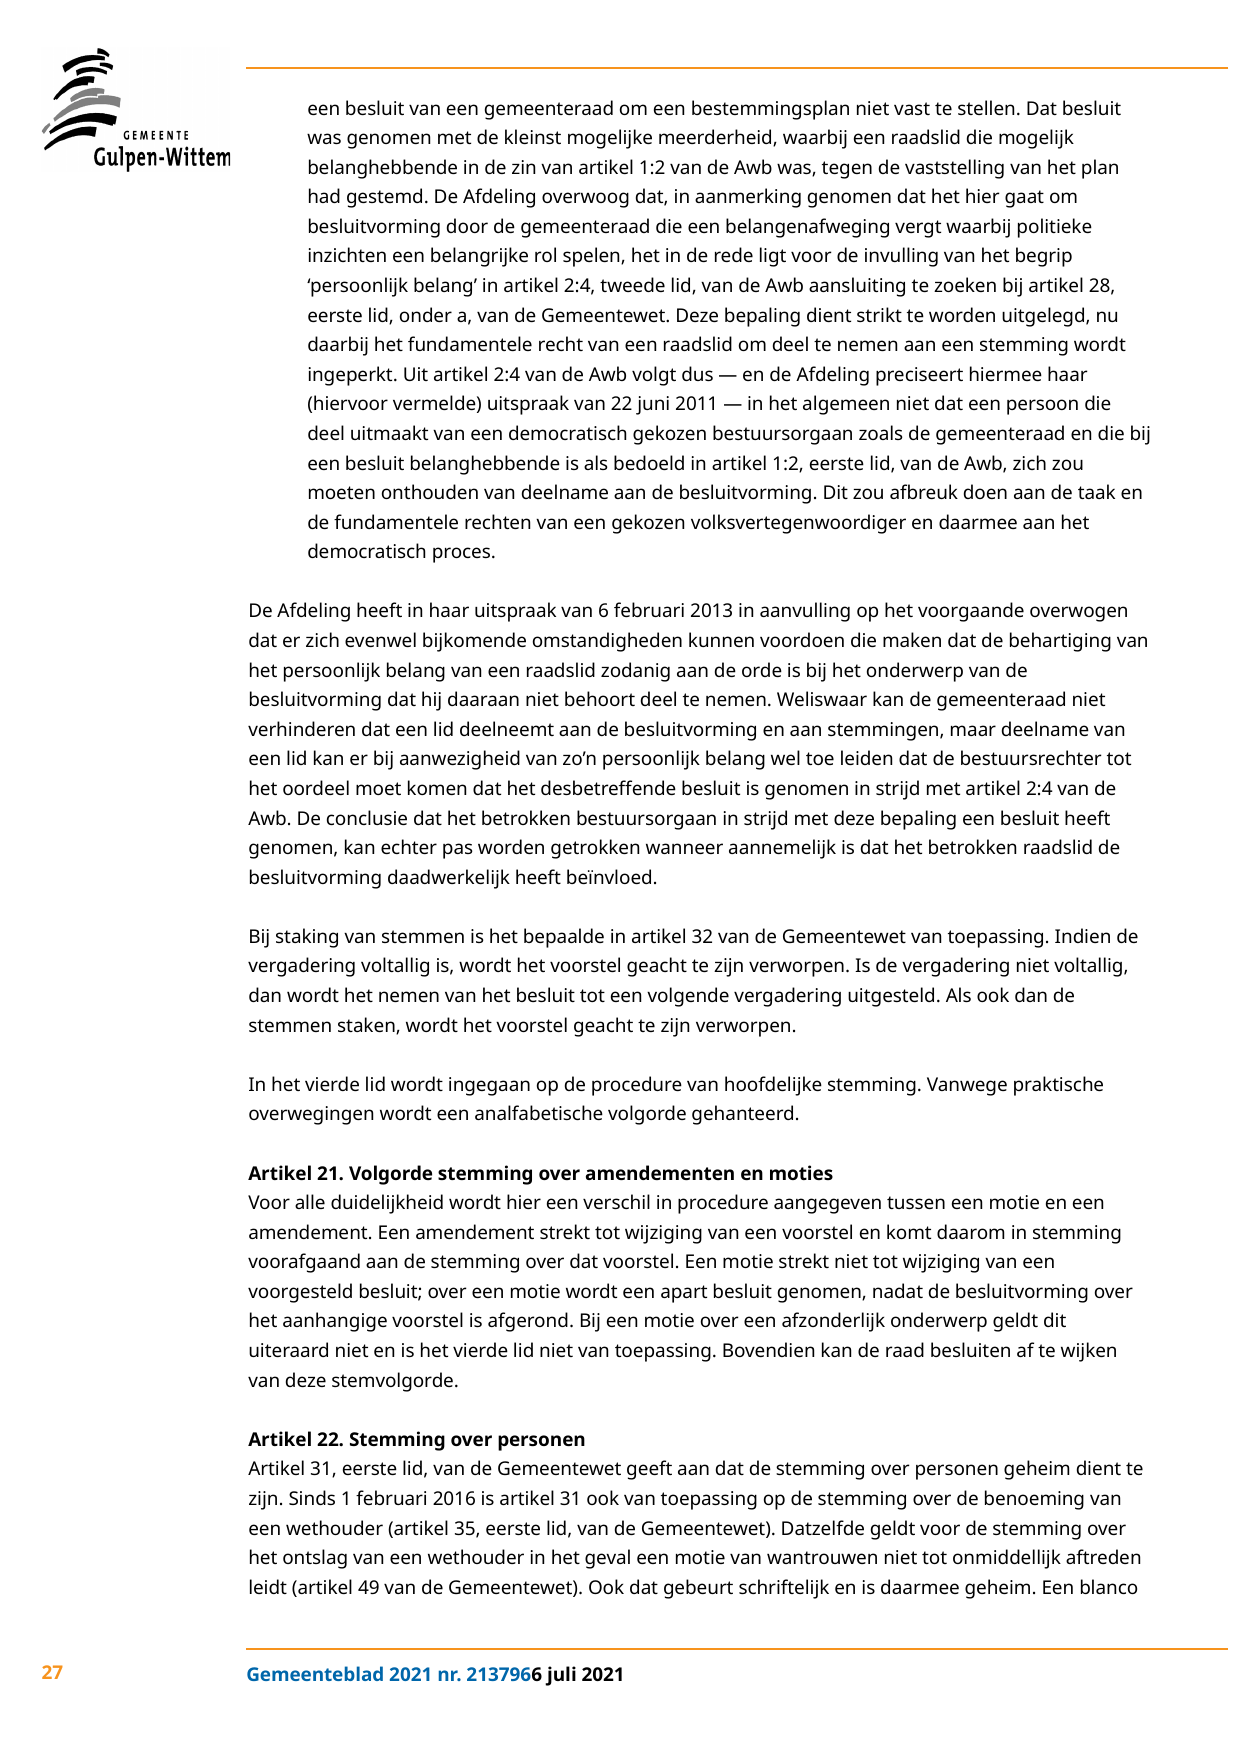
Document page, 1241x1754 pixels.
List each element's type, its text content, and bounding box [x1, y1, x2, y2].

text Artikel 22. Stemming over personen [248, 1426, 1152, 1452]
text In het vierde lid wordt ingegaan op de procedure van hoofdelijke stemming. Vanwege praktische overwegingen wordt een analfabetische volgorde gehanteerd. [248, 1071, 1152, 1126]
text Artikel 31, eerste lid, van de Gemeentewet geeft aan dat de stemming over personen geheim dient te zijn. Sinds 1 februari 2016 is artikel 31 ook van toepassing op de stemming over de benoeming van een wethouder (artikel 35, eerste lid, van de Gemeentewet). Datzelfde geldt voor de stemming over het ontslag van een wethouder in het geval een motie van wantrouwen niet tot onmiddellijk aftreden leidt (artikel 49 van de Gemeentewet). Ook dat gebeurt schriftelijk en is daarmee geheim. Een blanco [248, 1456, 1152, 1600]
text De Afdeling heeft in haar uitspraak van 6 februari 2013 in aanvulling op het voorgaande overwogen dat er zich evenwel bijkomende omstandigheden kunnen voordoen die maken dat de behartiging van het persoonlijk belang van een raadslid zodanig aan de orde is bij het onderwerp van de besluitvorming dat hij daaraan niet behoort deel te nemen. Weliswaar kan de gemeenteraad niet verhinderen dat een lid deelneemt aan de besluitvorming en aan stemmingen, maar deelname van een lid kan er bij aanwezigheid van zo’n persoonlijk belang wel toe leiden dat de bestuursrechter tot het oordeel moet komen dat het desbetreffende besluit is genomen in strijd met artikel 2:4 van de Awb. De conclusie dat het betrokken bestuursorgaan in strijd met deze bepaling een besluit heeft genomen, kan echter pas worden getrokken wanneer aannemelijk is dat het betrokken raadslid de besluitvorming daadwerkelijk heeft beïnvloed. [248, 598, 1152, 890]
list een besluit van een gemeenteraad om een bestemmingsplan niet vast te stellen. Dat besluit was genomen met de kleinst mogelijke meerderheid, waarbij een raadslid die mogelijk belanghebbende in de zin van artikel 1:2 van de Awb was, tegen de vaststelling van het plan had gestemd. De Afdeling overwoog dat, in aanmerking genomen dat het hier gaat om besluitvorming door de gemeenteraad die een belangenafweging vergt waarbij politieke inzichten een belangrijke rol spelen, het in de rede ligt voor de invulling van het begrip ‘persoonlijk belang’ in artikel 2:4, tweede lid, van de Awb aansluiting te zoeken bij artikel 28, eerste lid, onder a, van de Gemeentewet. Deze bepaling dient strikt te worden uitgelegd, nu daarbij het fundamentele recht van een raadslid om deel te nemen aan een stemming wordt ingeperkt. Uit artikel 2:4 van de Awb volgt dus — en de Afdeling preciseert hiermee haar (hiervoor vermelde) uitspraak van 22 juni 2011 — in het algemeen niet dat een persoon die deel uitmaakt van een democratisch gekozen bestuursorgaan zoals de gemeenteraad en die bij een besluit belanghebbende is als bedoeld in artikel 1:2, eerste lid, van de Awb, zich zou moeten onthouden van deelname aan de besluitvorming. Dit zou afbreuk doen aan de taak en de fundamentele rechten van een gekozen volksvertegenwoordiger en daarmee aan het democratisch proces. [248, 95, 1152, 564]
text Artikel 21. Volgorde stemming over amendementen en moties [248, 1160, 1152, 1186]
text Bij staking van stemmen is het bepaalde in artikel 32 van de Gemeentewet van toepassing. Indien de vergadering voltallig is, wordt het voorstel geacht te zijn verworpen. Is de vergadering niet voltallig, dan wordt het nemen van het besluit tot een volgende vergadering uitgesteld. Als ook dan de stemmen staken, wordt het voorstel geacht te zijn verworpen. [248, 923, 1152, 1038]
text Voor alle duidelijkheid wordt hier een verschil in procedure aangegeven tussen een motie en een amendement. Een amendement strekt tot wijziging van een voorstel en komt daarom in stemming voorafgaand aan de stemming over dat voorstel. Een motie strekt niet tot wijziging van een voorgesteld besluit; over een motie wordt een apart besluit genomen, nadat de besluitvorming over het aanhangige voorstel is afgerond. Bij een motie over een afzonderlijk onderwerp geldt dit uiteraard niet en is het vierde lid niet van toepassing. Bovendien kan de raad besluiten af te wijken van deze stemvolgorde. [248, 1189, 1152, 1393]
picture [41, 47, 231, 172]
